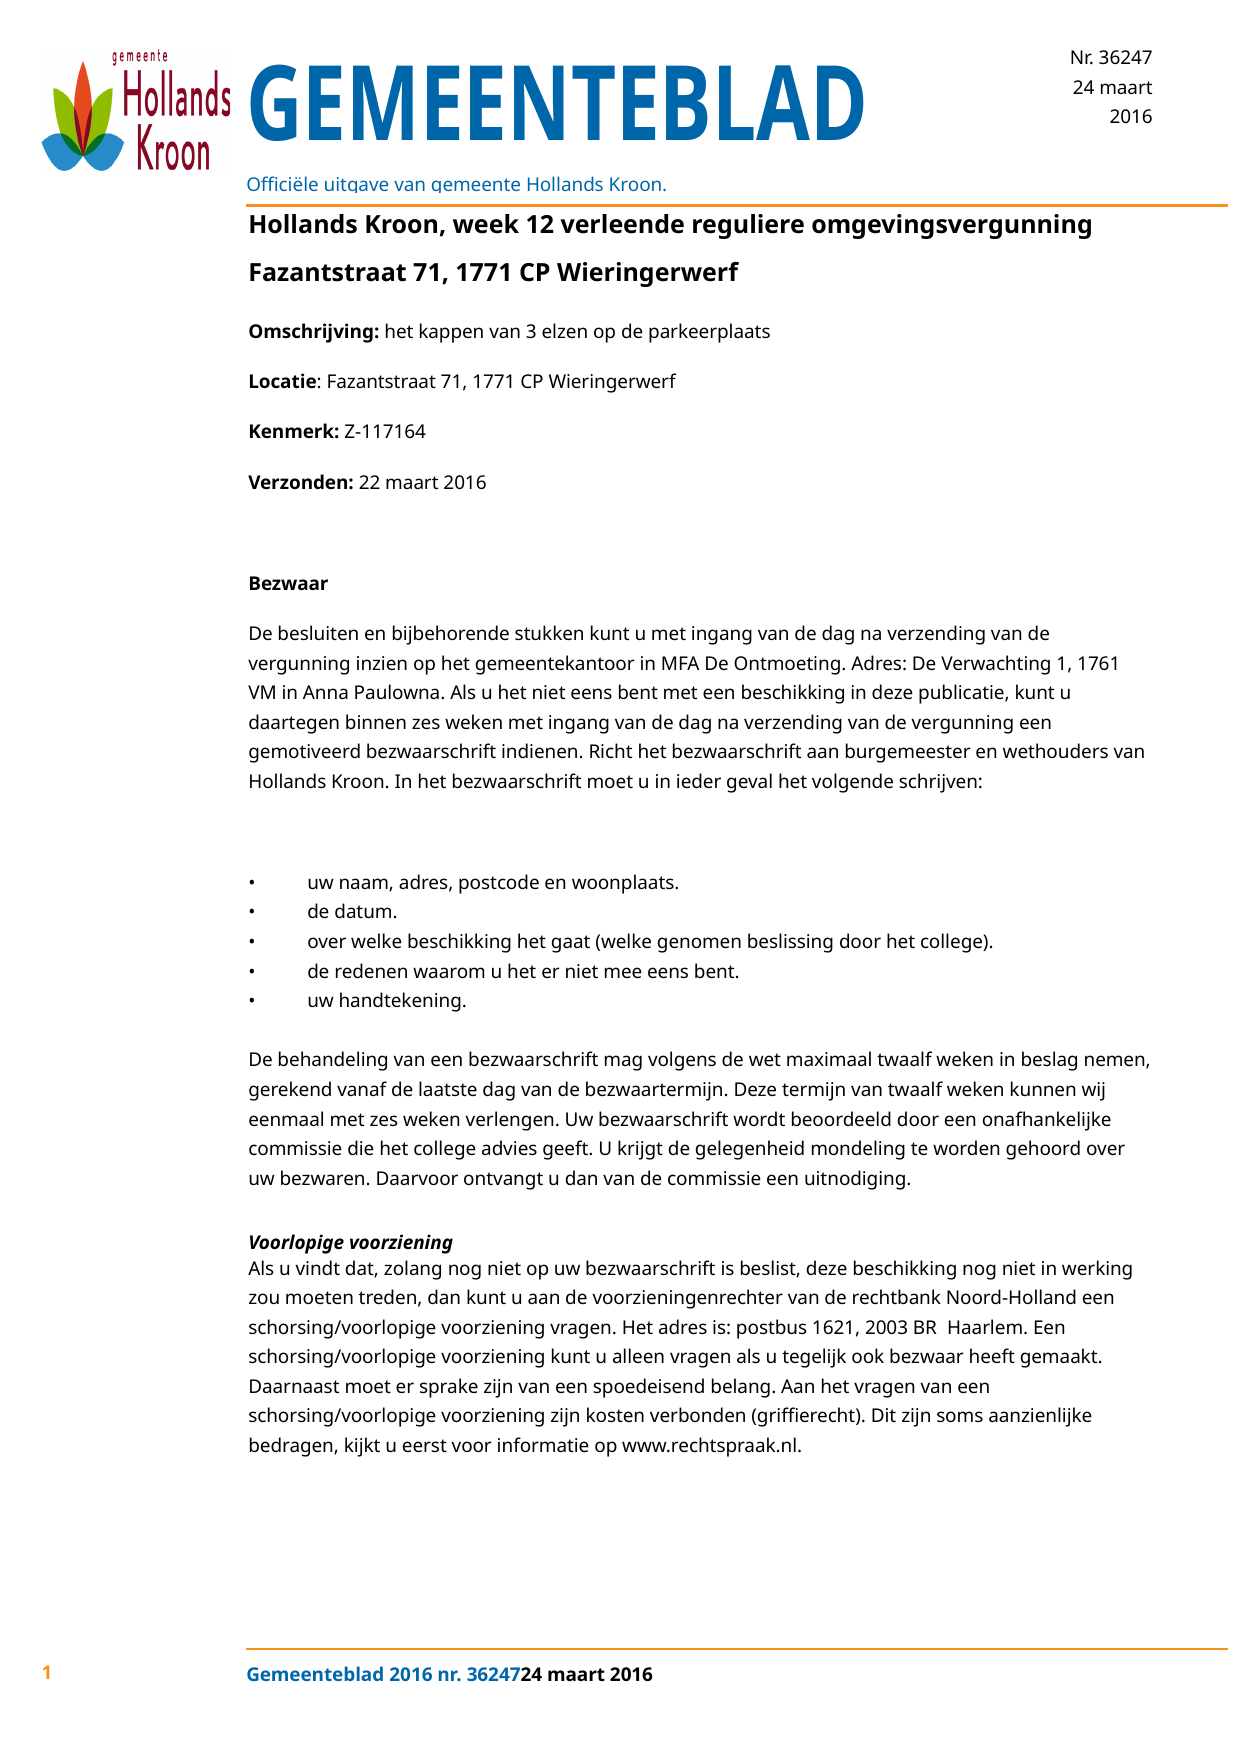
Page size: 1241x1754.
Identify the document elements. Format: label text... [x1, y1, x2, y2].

text Verzonden: 22 maart 2016 [248, 469, 1152, 495]
text Locatie: Fazantstraat 71, 1771 CP Wieringerwerf [248, 368, 1152, 394]
text Hollands Kroon, week 12 verleende reguliere omgevingsvergunning Fazantstraat 71, 1771 CP Wieringerwerf [248, 207, 1152, 288]
list de datum. [248, 899, 1152, 924]
list uw naam, adres, postcode en woonplaats. [248, 869, 1152, 895]
text De behandeling van een bezwaarschrift mag volgens de wet maximaal twaalf weken in beslag nemen, gerekend vanaf de laatste dag van de bezwaartermijn. Deze termijn van twaalf weken kunnen wij eenmaal met zes weken verlengen. Uw bezwaarschrift wordt beoordeeld door een onafhankelijke commissie die het college advies geeft. U krijgt de gelegenheid mondeling te worden gehoord over uw bezwaren. Daarvoor ontvangt u dan van de commissie een uitnodiging. [248, 1047, 1152, 1191]
text Als u vindt dat, zolang nog niet op uw bezwaarschrift is beslist, deze beschikking nog niet in werking zou moeten treden, dan kunt u aan de voorzieningenrechter van de rechtbank Noord-Holland een schorsing/voorlopige voorziening vragen. Het adres is: postbus 1621, 2003 BR Haarlem. Een schorsing/voorlopige voorziening kunt u alleen vragen als u tegelijk ook bezwaar heeft gemaakt. Daarnaast moet er sprake zijn van een spoedeisend belang. Aan het vragen van een schorsing/voorlopige voorziening zijn kosten verbonden (griffierecht). Dit zijn soms aanzienlijke bedragen, kijkt u eerst voor informatie op www.rechtspraak.nl. [248, 1255, 1152, 1458]
list over welke beschikking het gaat (welke genomen beslissing door het college). [248, 928, 1152, 954]
text Kenmerk: Z-117164 [248, 419, 1152, 444]
picture [41, 47, 231, 172]
list uw handtekening. [248, 987, 1152, 1013]
text De besluiten en bijbehorende stukken kunt u met ingang van de dag na verzending van de vergunning inzien op het gemeentekantoor in MFA De Ontmoeting. Adres: De Verwachting 1, 1761 VM in Anna Paulowna. Als u het niet eens bent met een beschikking in deze publicatie, kunt u daartegen binnen zes weken met ingang van de dag na verzending van de vergunning een gemotiveerd bezwaarschrift indienen. Richt het bezwaarschrift aan burgemeester en wethouders van Hollands Kroon. In het bezwaarschrift moet u in ieder geval het volgende schrijven: [248, 620, 1152, 794]
list de redenen waarom u het er niet mee eens bent. [248, 958, 1152, 984]
text Omschrijving: het kappen van 3 elzen op de parkeerplaats [248, 318, 1152, 344]
text Bezwaar [248, 570, 1152, 596]
text Voorlopige voorziening [248, 1229, 1152, 1255]
